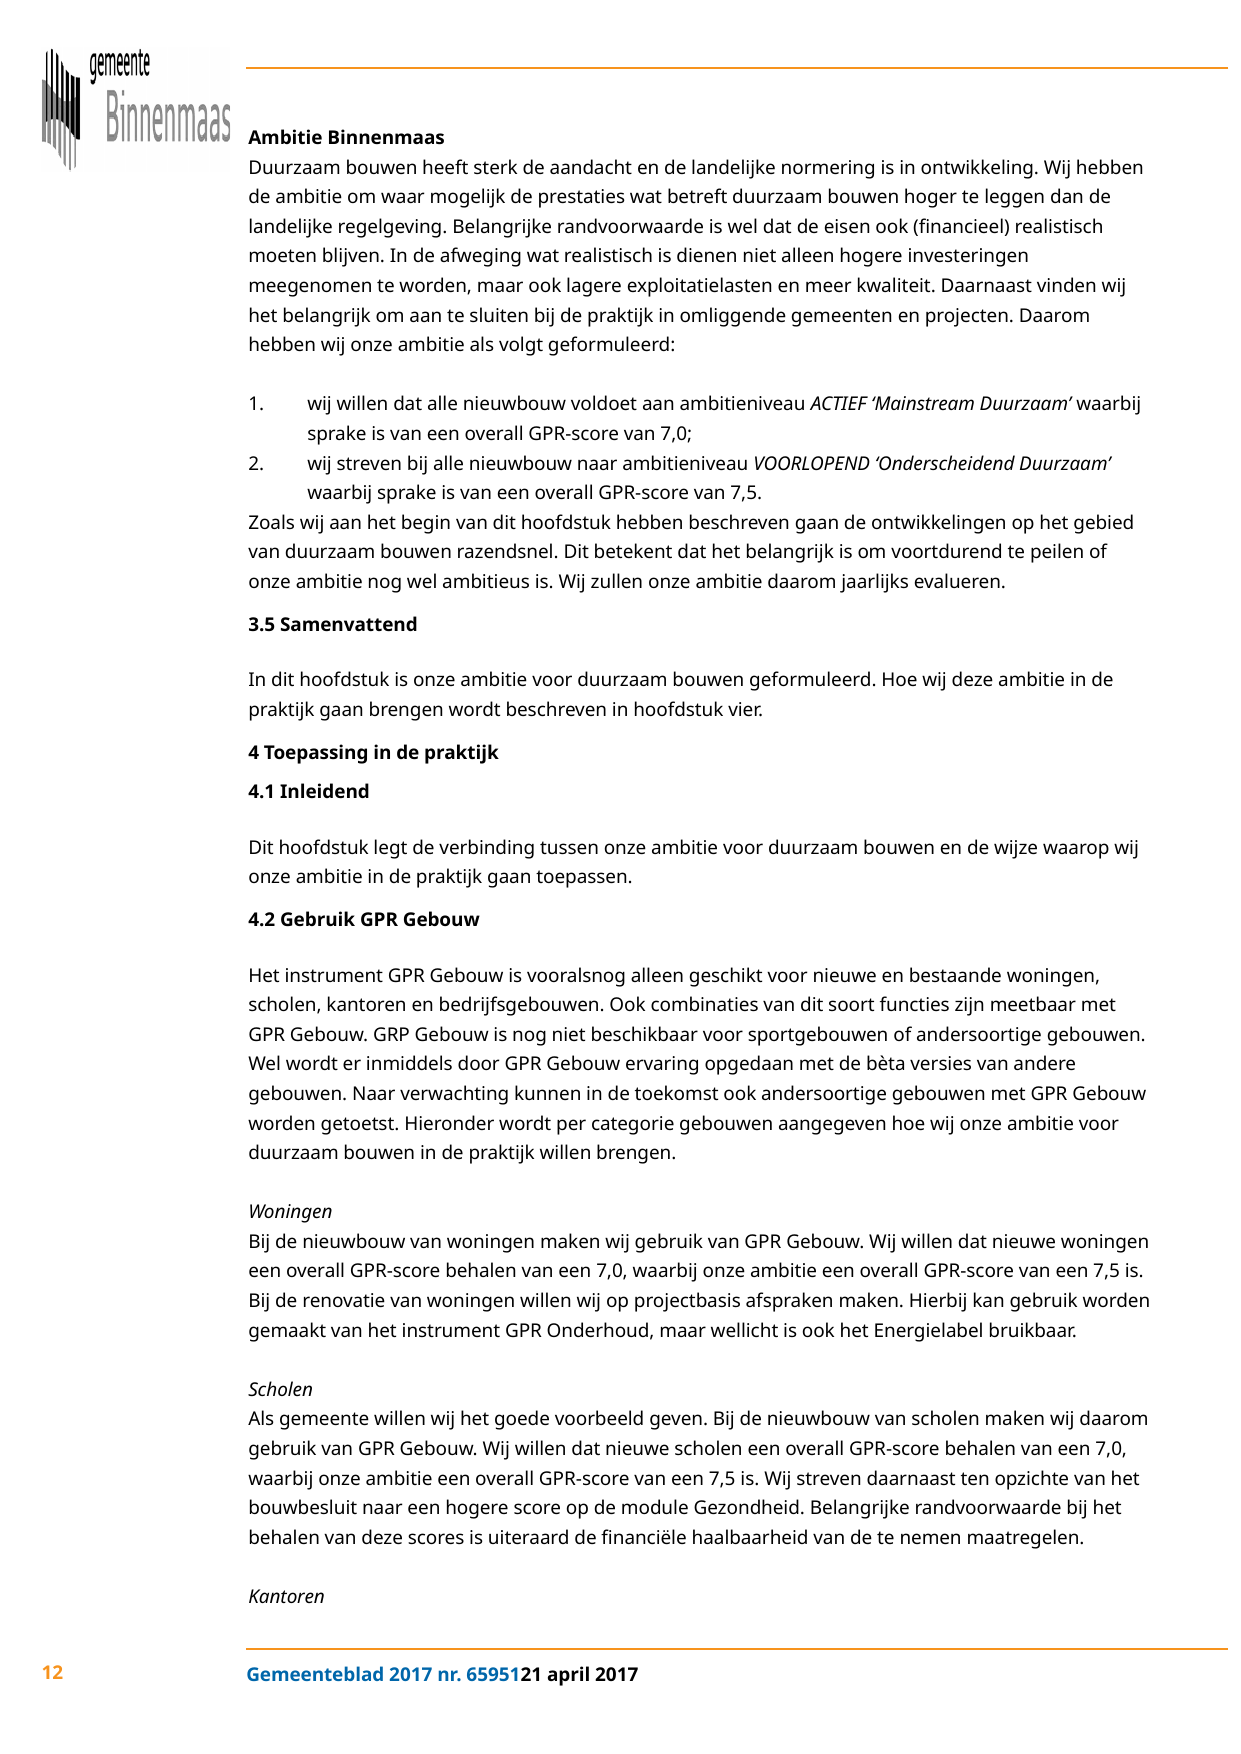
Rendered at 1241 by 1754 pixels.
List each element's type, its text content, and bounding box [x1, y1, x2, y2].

text 4 Toepassing in de praktijk [248, 739, 1152, 765]
text In dit hoofdstuk is onze ambitie voor duurzaam bouwen geformuleerd. Hoe wij deze ambitie in de praktijk gaan brengen wordt beschreven in hoofdstuk vier. [248, 667, 1152, 722]
text Als gemeente willen wij het goede voorbeeld geven. Bij de nieuwbouw van scholen maken wij daarom gebruik van GPR Gebouw. Wij willen dat nieuwe scholen een overall GPR-score behalen van een 7,0, waarbij onze ambitie een overall GPR-score van een 7,5 is. Wij streven daarnaast ten opzichte van het bouwbesluit naar een hogere score op de module Gezondheid. Belangrijke randvoorwaarde bij het behalen van deze scores is uiteraard de financiële haalbaarheid van de te nemen maatregelen. [248, 1406, 1152, 1550]
text 4.2 Gebruik GPR Gebouw [248, 907, 1152, 932]
text Dit hoofdstuk legt de verbinding tussen onze ambitie voor duurzaam bouwen en de wijze waarop wij onze ambitie in de praktijk gaan toepassen. [248, 834, 1152, 889]
text Woningen [248, 1198, 1152, 1224]
text Scholen [248, 1376, 1152, 1402]
text Kantoren [248, 1583, 1152, 1609]
list wij willen dat alle nieuwbouw voldoet aan ambitieniveau ACTIEF ‘Mainstream Duurzaam’ waarbij sprake is van een overall GPR-score van 7,0; [248, 391, 1152, 446]
picture [41, 47, 231, 172]
list wij streven bij alle nieuwbouw naar ambitieniveau VOORLOPEND ‘Onderscheidend Duurzaam’ waarbij sprake is van een overall GPR-score van 7,5. [248, 450, 1152, 505]
text Ambitie Binnenmaas [248, 124, 1152, 150]
text Bij de nieuwbouw van woningen maken wij gebruik van GPR Gebouw. Wij willen dat nieuwe woningen een overall GPR-score behalen van een 7,0, waarbij onze ambitie een overall GPR-score van een 7,5 is. Bij de renovatie van woningen willen wij op projectbasis afspraken maken. Hierbij kan gebruik worden gemaakt van het instrument GPR Onderhoud, maar wellicht is ook het Energielabel bruikbaar. [248, 1228, 1152, 1343]
text 3.5 Samenvattend [248, 611, 1152, 637]
text Zoals wij aan het begin van dit hoofdstuk hebben beschreven gaan de ontwikkelingen op het gebied van duurzaam bouwen razendsnel. Dit betekent dat het belangrijk is om voortdurend te peilen of onze ambitie nog wel ambitieus is. Wij zullen onze ambitie daarom jaarlijks evalueren. [248, 509, 1152, 594]
text Duurzaam bouwen heeft sterk de aandacht en de landelijke normering is in ontwikkeling. Wij hebben de ambitie om waar mogelijk de prestaties wat betreft duurzaam bouwen hoger te leggen dan de landelijke regelgeving. Belangrijke randvoorwaarde is wel dat de eisen ook (financieel) realistisch moeten blijven. In de afweging wat realistisch is dienen niet alleen hogere investeringen meegenomen te worden, maar ook lagere exploitatielasten en meer kwaliteit. Daarnaast vinden wij het belangrijk om aan te sluiten bij de praktijk in omliggende gemeenten en projecten. Daarom hebben wij onze ambitie als volgt geformuleerd: [248, 154, 1152, 357]
text 4.1 Inleidend [248, 778, 1152, 804]
text Het instrument GPR Gebouw is vooralsnog alleen geschikt voor nieuwe en bestaande woningen, scholen, kantoren en bedrijfsgebouwen. Ook combinaties van dit soort functies zijn meetbaar met GPR Gebouw. GRP Gebouw is nog niet beschikbaar voor sportgebouwen of andersoortige gebouwen. Wel wordt er inmiddels door GPR Gebouw ervaring opgedaan met de bèta versies van andere gebouwen. Naar verwachting kunnen in de toekomst ook andersoortige gebouwen met GPR Gebouw worden getoetst. Hieronder wordt per categorie gebouwen aangegeven hoe wij onze ambitie voor duurzaam bouwen in de praktijk willen brengen. [248, 962, 1152, 1165]
